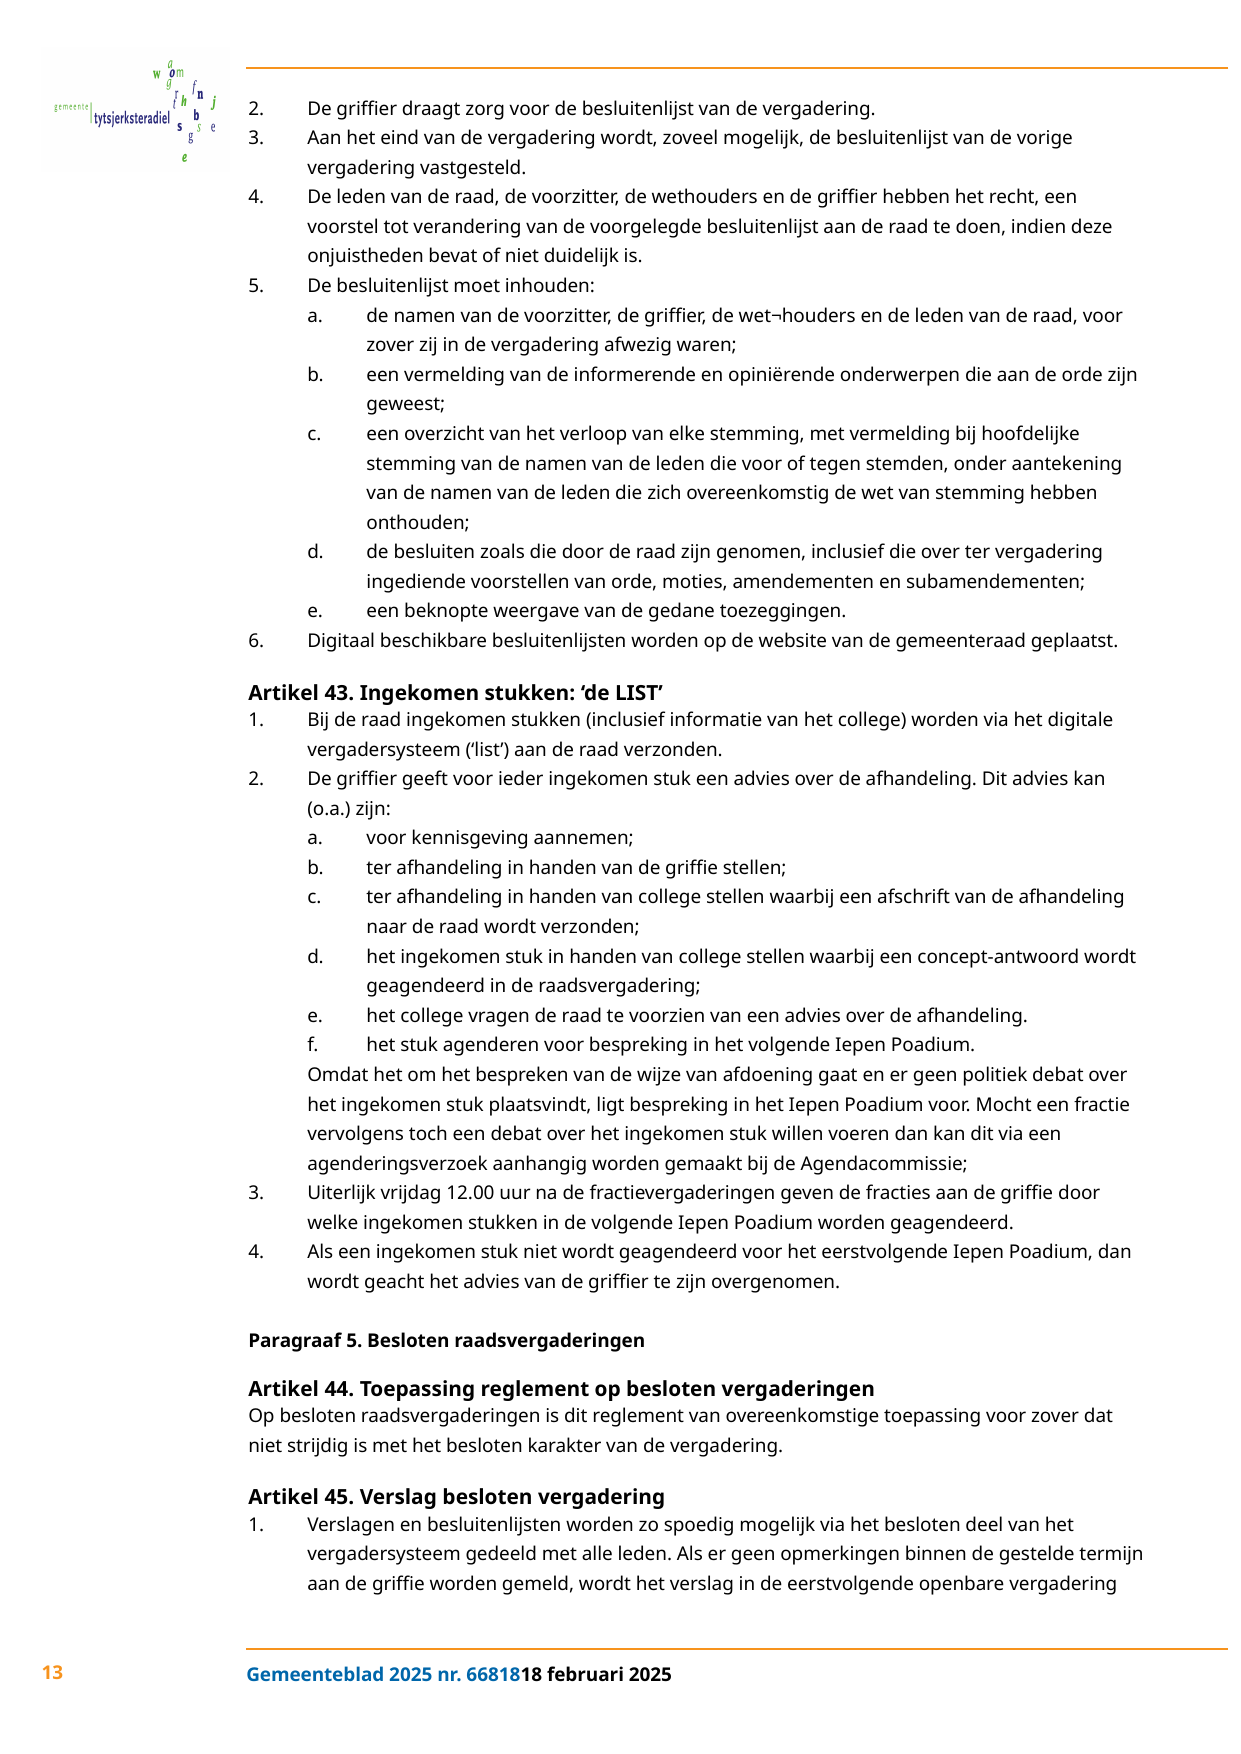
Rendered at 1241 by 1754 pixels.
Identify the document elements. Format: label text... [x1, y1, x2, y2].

text Artikel 43. Ingekomen stukken: ‘de LIST’ [248, 678, 1152, 706]
list voor kennisgeving aannemen; [307, 824, 1152, 850]
list Omdat het om het bespreken van de wijze van afdoening gaat en er geen politiek debat over het ingekomen stuk plaatsvindt, ligt bespreking in het Iepen Poadium voor. Mocht een fractie vervolgens toch een debat over het ingekomen stuk willen voeren dan kan dit via een agenderingsverzoek aanhangig worden gemaakt bij de Agendacommissie; [248, 1061, 1152, 1176]
text Artikel 44. Toepassing reglement op besloten vergaderingen [248, 1374, 1152, 1402]
text Artikel 45. Verslag besloten vergadering [248, 1482, 1152, 1511]
list Uiterlijk vrijdag 12.00 uur na de fractievergaderingen geven de fracties aan de griffie door welke ingekomen stukken in de volgende Iepen Poadium worden geagendeerd. [248, 1179, 1152, 1235]
list ter afhandeling in handen van de griffie stellen; [307, 854, 1152, 880]
list Als een ingekomen stuk niet wordt geagendeerd voor het eerstvolgende Iepen Poadium, dan wordt geacht het advies van de griffier te zijn overgenomen. [248, 1239, 1152, 1294]
list een beknopte weergave van de gedane toezeggingen. [307, 598, 1152, 623]
list het college vragen de raad te voorzien van een advies over de afhandeling. [307, 1002, 1152, 1028]
text Paragraaf 5. Besloten raadsvergaderingen [248, 1327, 1152, 1353]
list de namen van de voorzitter, de griffier, de wet¬houders en de leden van de raad, voor zover zij in de vergadering afwezig waren; [307, 302, 1152, 357]
list De besluitenlijst moet inhouden: [248, 272, 1152, 298]
list een overzicht van het verloop van elke stemming, met vermelding bij hoofdelijke stemming van de namen van de leden die voor of tegen stemden, onder aantekening van de namen van de leden die zich overeenkomstig de wet van stemming hebben onthouden; [307, 420, 1152, 535]
list De leden van de raad, de voorzitter, de wethouders en de griffier hebben het recht, een voorstel tot verandering van de voorgelegde besluitenlijst aan de raad te doen, indien deze onjuistheden bevat of niet duidelijk is. [248, 183, 1152, 268]
list Bij de raad ingekomen stukken (inclusief informatie van het college) worden via het digitale vergadersysteem (‘list’) aan de raad verzonden. [248, 706, 1152, 761]
list het stuk agenderen voor bespreking in het volgende Iepen Poadium. [307, 1032, 1152, 1057]
list een vermelding van de informerende en opiniërende onderwerpen die aan de orde zijn geweest; [307, 361, 1152, 416]
list Verslagen en besluitenlijsten worden zo spoedig mogelijk via het besloten deel van het vergadersysteem gedeeld met alle leden. Als er geen opmerkingen binnen de gestelde termijn aan de griffie worden gemeld, wordt het verslag in de eerstvolgende openbare vergadering [248, 1511, 1152, 1596]
list De griffier geeft voor ieder ingekomen stuk een advies over de afhandeling. Dit advies kan (o.a.) zijn: [248, 765, 1152, 821]
list het ingekomen stuk in handen van college stellen waarbij een concept-antwoord wordt geagendeerd in de raadsvergadering; [307, 943, 1152, 998]
list de besluiten zoals die door de raad zijn genomen, inclusief die over ter vergadering ingediende voorstellen van orde, moties, amendementen en subamendementen; [307, 538, 1152, 594]
list ter afhandeling in handen van college stellen waarbij een afschrift van de afhandeling naar de raad wordt verzonden; [307, 884, 1152, 939]
picture [41, 47, 231, 172]
text Op besloten raadsvergaderingen is dit reglement van overeenkomstige toepassing voor zover dat niet strijdig is met het besloten karakter van de vergadering. [248, 1402, 1152, 1458]
list De griffier draagt zorg voor de besluitenlijst van de vergadering. [248, 95, 1152, 121]
list Digitaal beschikbare besluitenlijsten worden op de website van de gemeenteraad geplaatst. [248, 627, 1152, 653]
list Aan het eind van de vergadering wordt, zoveel mogelijk, de besluitenlijst van de vorige vergadering vastgesteld. [248, 124, 1152, 180]
